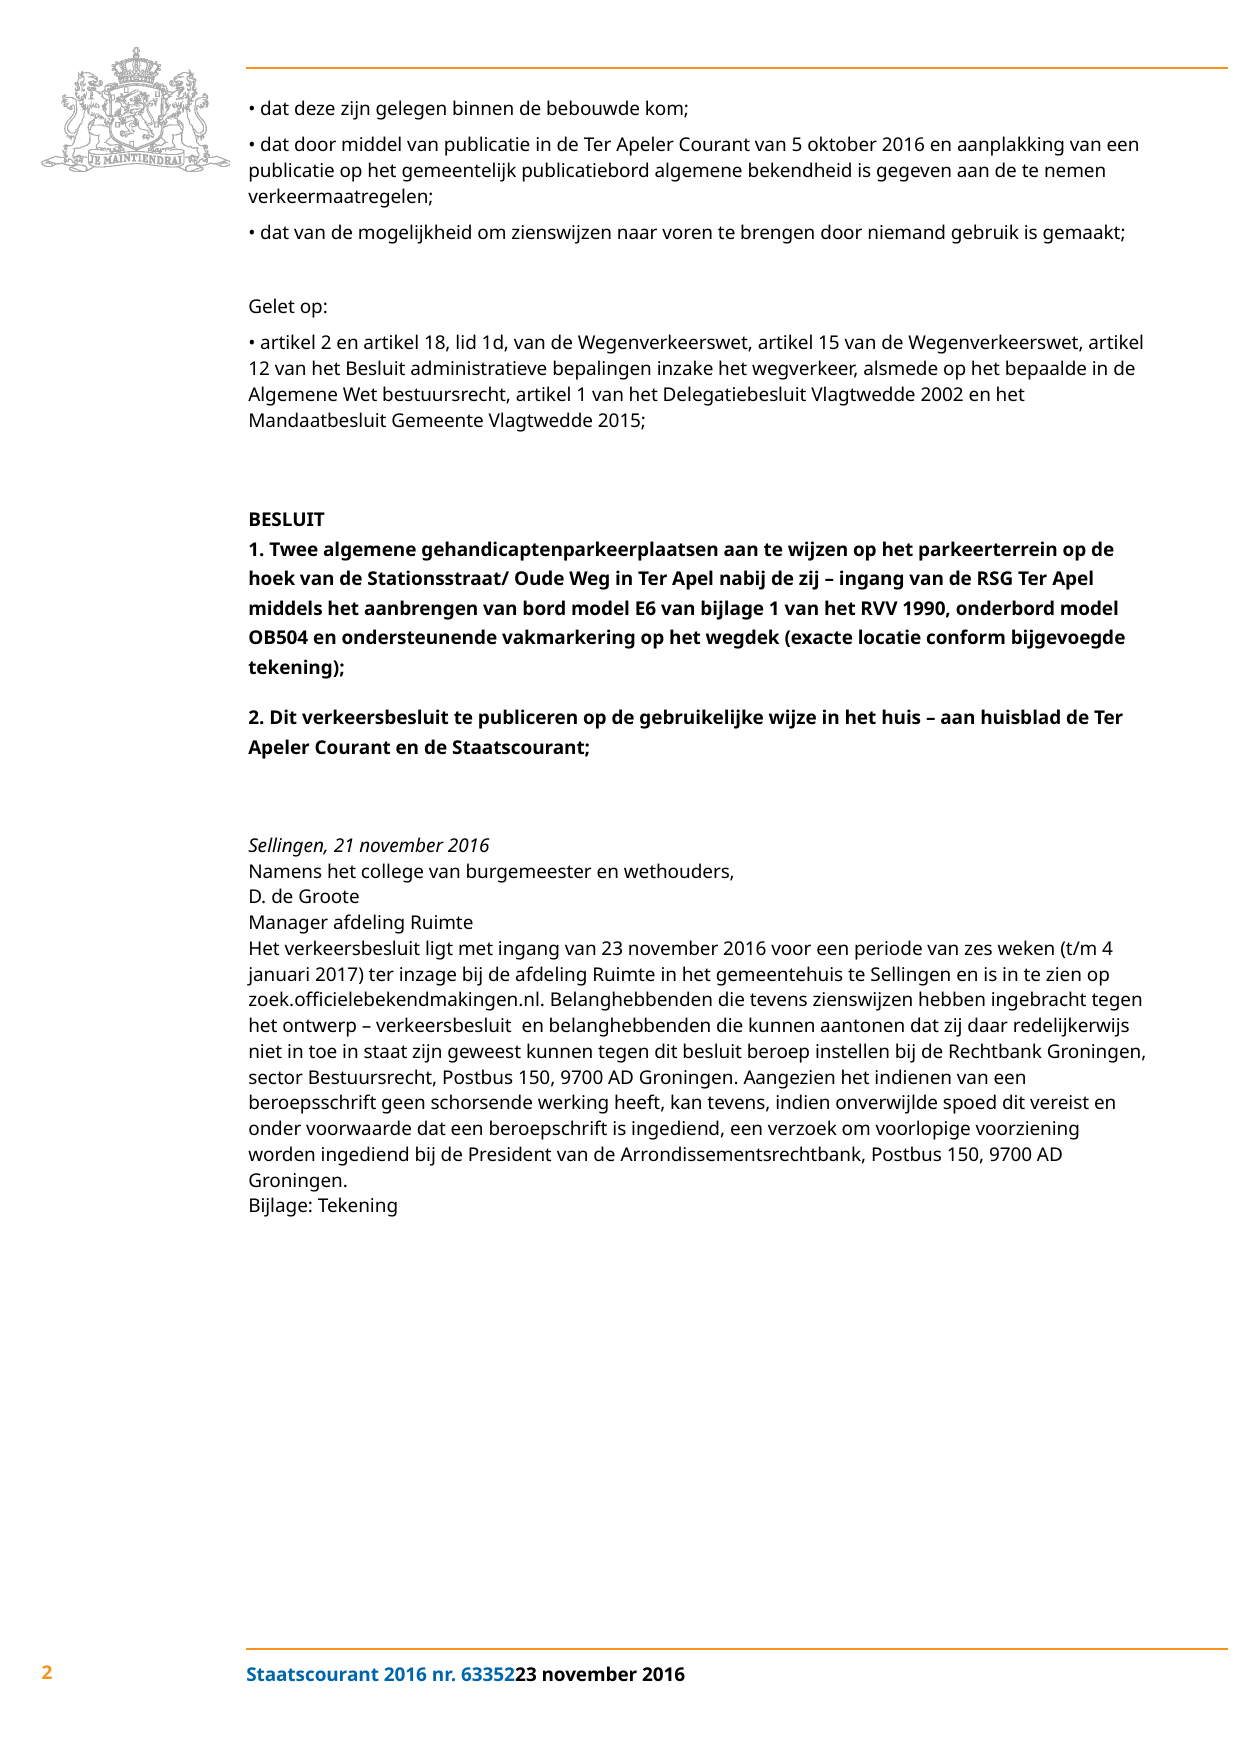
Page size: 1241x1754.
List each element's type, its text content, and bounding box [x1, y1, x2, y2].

text • dat van de mogelijkheid om zienswijzen naar voren te brengen door niemand gebruik is gemaakt; [248, 219, 1152, 245]
text • dat door middel van publicatie in de Ter Apeler Courant van 5 oktober 2016 en aanplakking van een publicatie op het gemeentelijk publicatiebord algemene bekendheid is gegeven aan de te nemen verkeermaatregelen; [248, 131, 1152, 209]
picture [41, 47, 231, 172]
text BESLUIT [248, 506, 1152, 532]
text Gelet op: [248, 293, 1152, 319]
text Manager afdeling Ruimte [248, 909, 1152, 935]
text 1. Twee algemene gehandicaptenparkeerplaatsen aan te wijzen op het parkeerterrein op de hoek van de Stationsstraat/ Oude Weg in Ter Apel nabij de zij – ingang van de RSG Ter Apel middels het aanbrengen van bord model E6 van bijlage 1 van het RVV 1990, onderbord model OB504 en ondersteunende vakmarkering op het wegdek (exacte locatie conform bijgevoegde tekening); [248, 536, 1152, 680]
text • artikel 2 en artikel 18, lid 1d, van de Wegenverkeerswet, artikel 15 van de Wegenverkeerswet, artikel 12 van het Besluit administratieve bepalingen inzake het wegverkeer, alsmede op het bepaalde in de Algemene Wet bestuursrecht, artikel 1 van het Delegatiebesluit Vlagtwedde 2002 en het Mandaatbesluit Gemeente Vlagtwedde 2015; [248, 329, 1152, 432]
text Het verkeersbesluit ligt met ingang van 23 november 2016 voor een periode van zes weken (t/m 4 januari 2017) ter inzage bij de afdeling Ruimte in het gemeentehuis te Sellingen en is in te zien op zoek.officielebekendmakingen.nl. Belanghebbenden die tevens zienswijzen hebben ingebracht tegen het ontwerp – verkeersbesluit en belanghebbenden die kunnen aantonen dat zij daar redelijkerwijs niet in toe in staat zijn geweest kunnen tegen dit besluit beroep instellen bij de Rechtbank Groningen, sector Bestuursrecht, Postbus 150, 9700 AD Groningen. Aangezien het indienen van een beroepsschrift geen schorsende werking heeft, kan tevens, indien onverwijlde spoed dit vereist en onder voorwaarde dat een beroepschrift is ingediend, een verzoek om voorlopige voorziening worden ingediend bij de President van de Arrondissementsrechtbank, Postbus 150, 9700 AD Groningen. [248, 935, 1152, 1192]
text • dat deze zijn gelegen binnen de bebouwde kom; [248, 95, 1152, 121]
text Sellingen, 21 november 2016 [248, 832, 1152, 858]
text Bijlage: Tekening [248, 1192, 1152, 1218]
text 2. Dit verkeersbesluit te publiceren op de gebruikelijke wijze in het huis – aan huisblad de Ter Apeler Courant en de Staatscourant; [248, 704, 1152, 760]
text Namens het college van burgemeester en wethouders, [248, 858, 1152, 884]
text D. de Groote [248, 884, 1152, 909]
